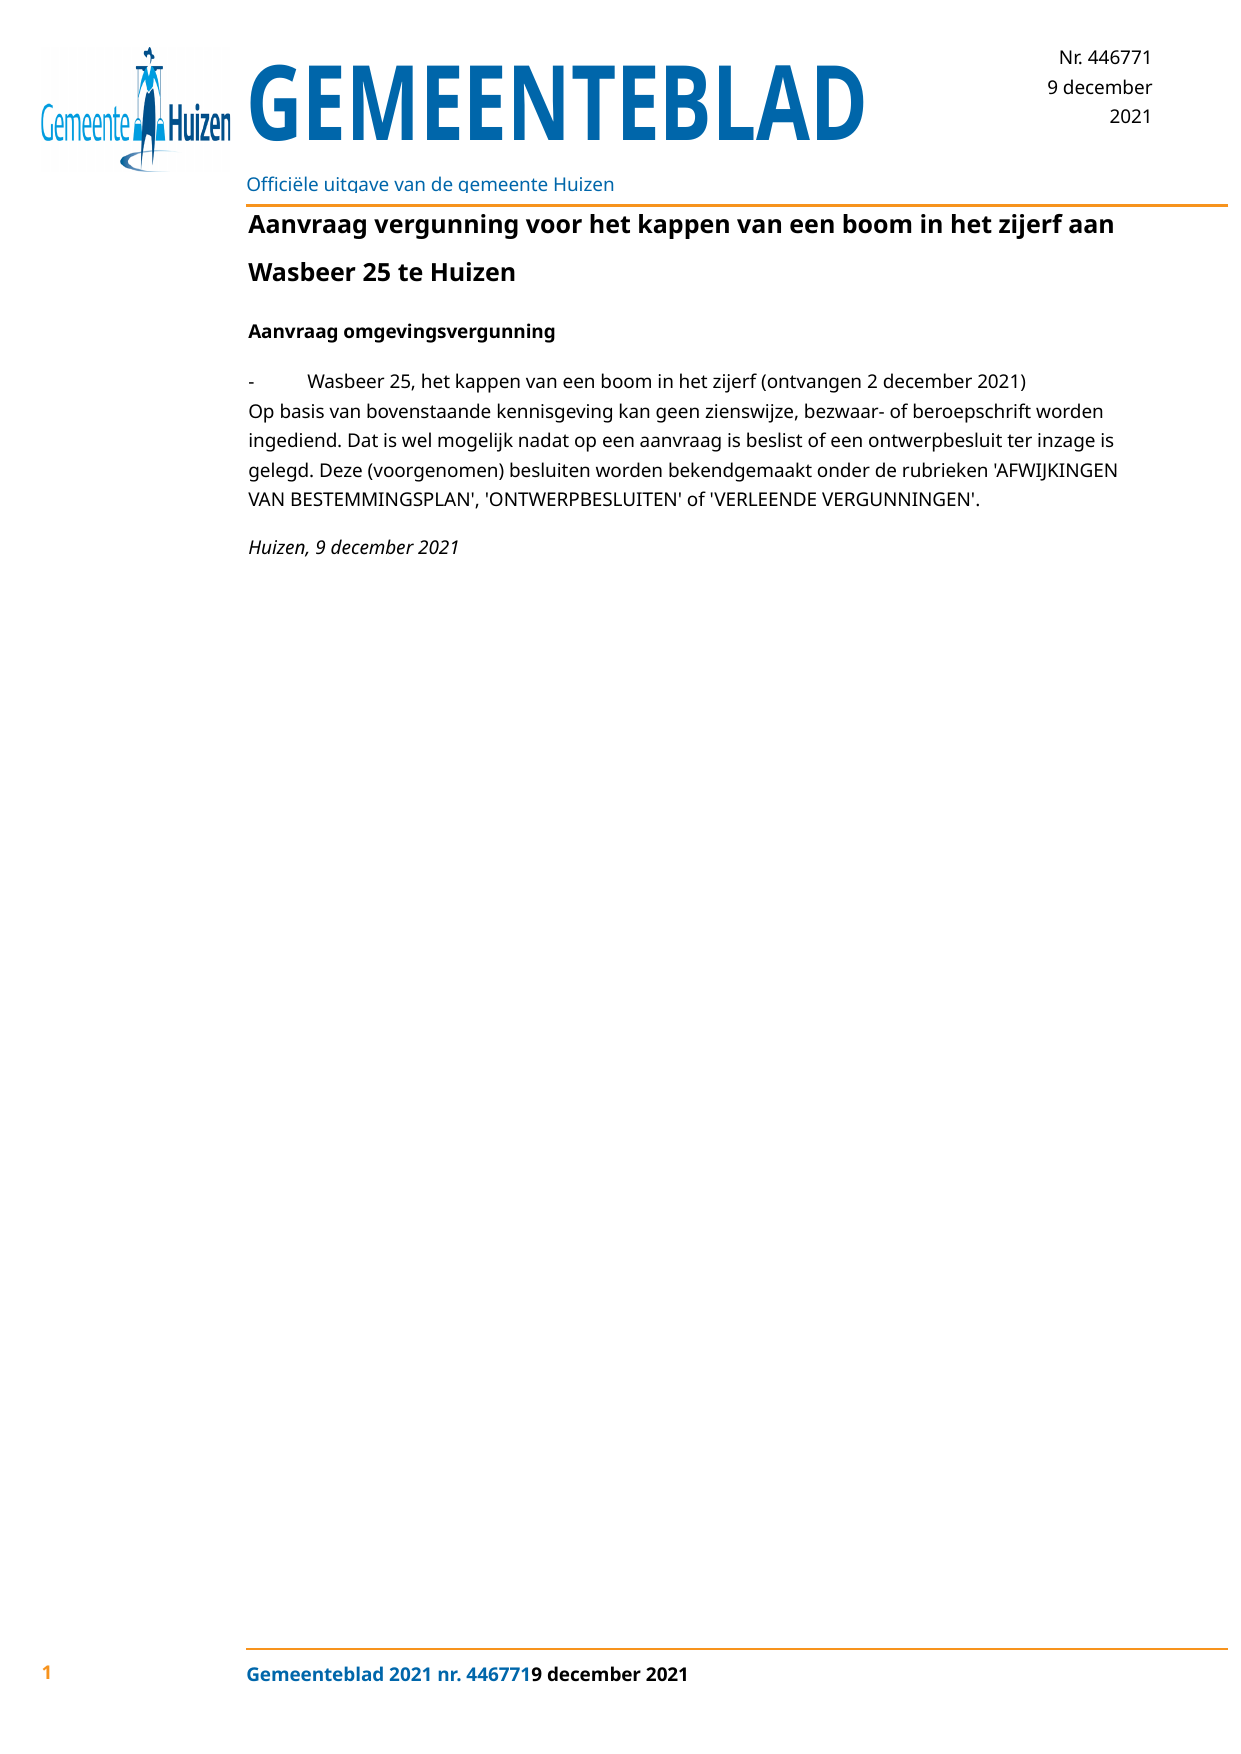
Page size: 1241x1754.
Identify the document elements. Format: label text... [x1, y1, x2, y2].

list Wasbeer 25, het kappen van een boom in het zijerf (ontvangen 2 december 2021) [248, 368, 1152, 394]
text Op basis van bovenstaande kennisgeving kan geen zienswijze, bezwaar- of beroepschrift worden ingediend. Dat is wel mogelijk nadat op een aanvraag is beslist of een ontwerpbesluit ter inzage is gelegd. Deze (voorgenomen) besluiten worden bekendgemaakt onder de rubrieken 'AFWIJKINGEN VAN BESTEMMINGSPLAN', 'ONTWERPBESLUITEN' of 'VERLEENDE VERGUNNINGEN'. [248, 398, 1152, 512]
text Huizen, 9 december 2021 [248, 534, 1152, 560]
text Aanvraag vergunning voor het kappen van een boom in het zijerf aan Wasbeer 25 te Huizen [248, 207, 1152, 288]
picture [41, 47, 231, 172]
text Aanvraag omgevingsvergunning [248, 318, 1152, 344]
